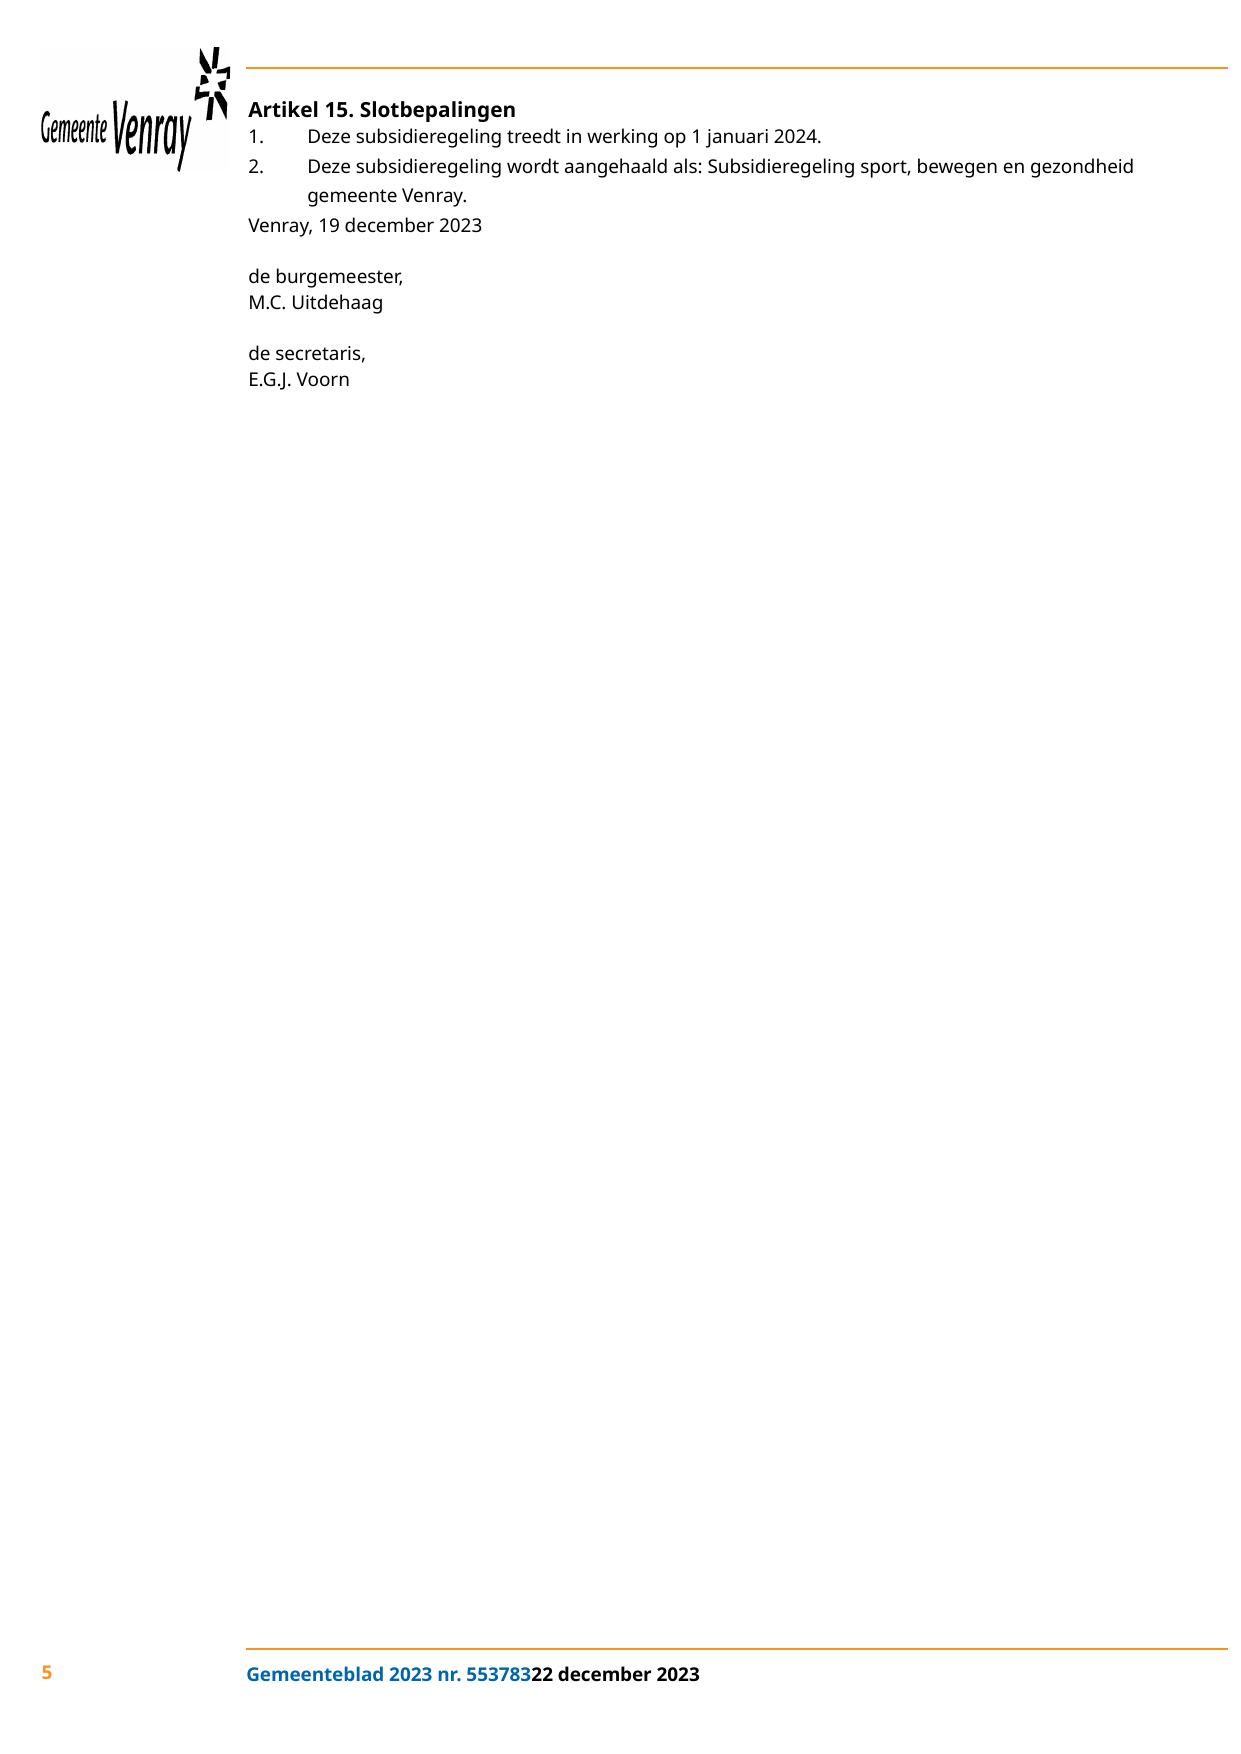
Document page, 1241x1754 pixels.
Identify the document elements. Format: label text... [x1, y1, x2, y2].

list Deze subsidieregeling treedt in werking op 1 januari 2024. [248, 123, 1152, 149]
list Deze subsidieregeling wordt aangehaald als: Subsidieregeling sport, bewegen en gezondheid gemeente Venray. [248, 153, 1152, 208]
text de burgemeester, [248, 263, 1152, 289]
text Artikel 15. Slotbepalingen [248, 95, 1152, 123]
picture [41, 47, 231, 172]
text E.G.J. Voorn [248, 366, 1152, 392]
text M.C. Uitdehaag [248, 289, 1152, 315]
text de secretaris, [248, 341, 1152, 366]
text Venray, 19 december 2023 [248, 212, 1152, 238]
